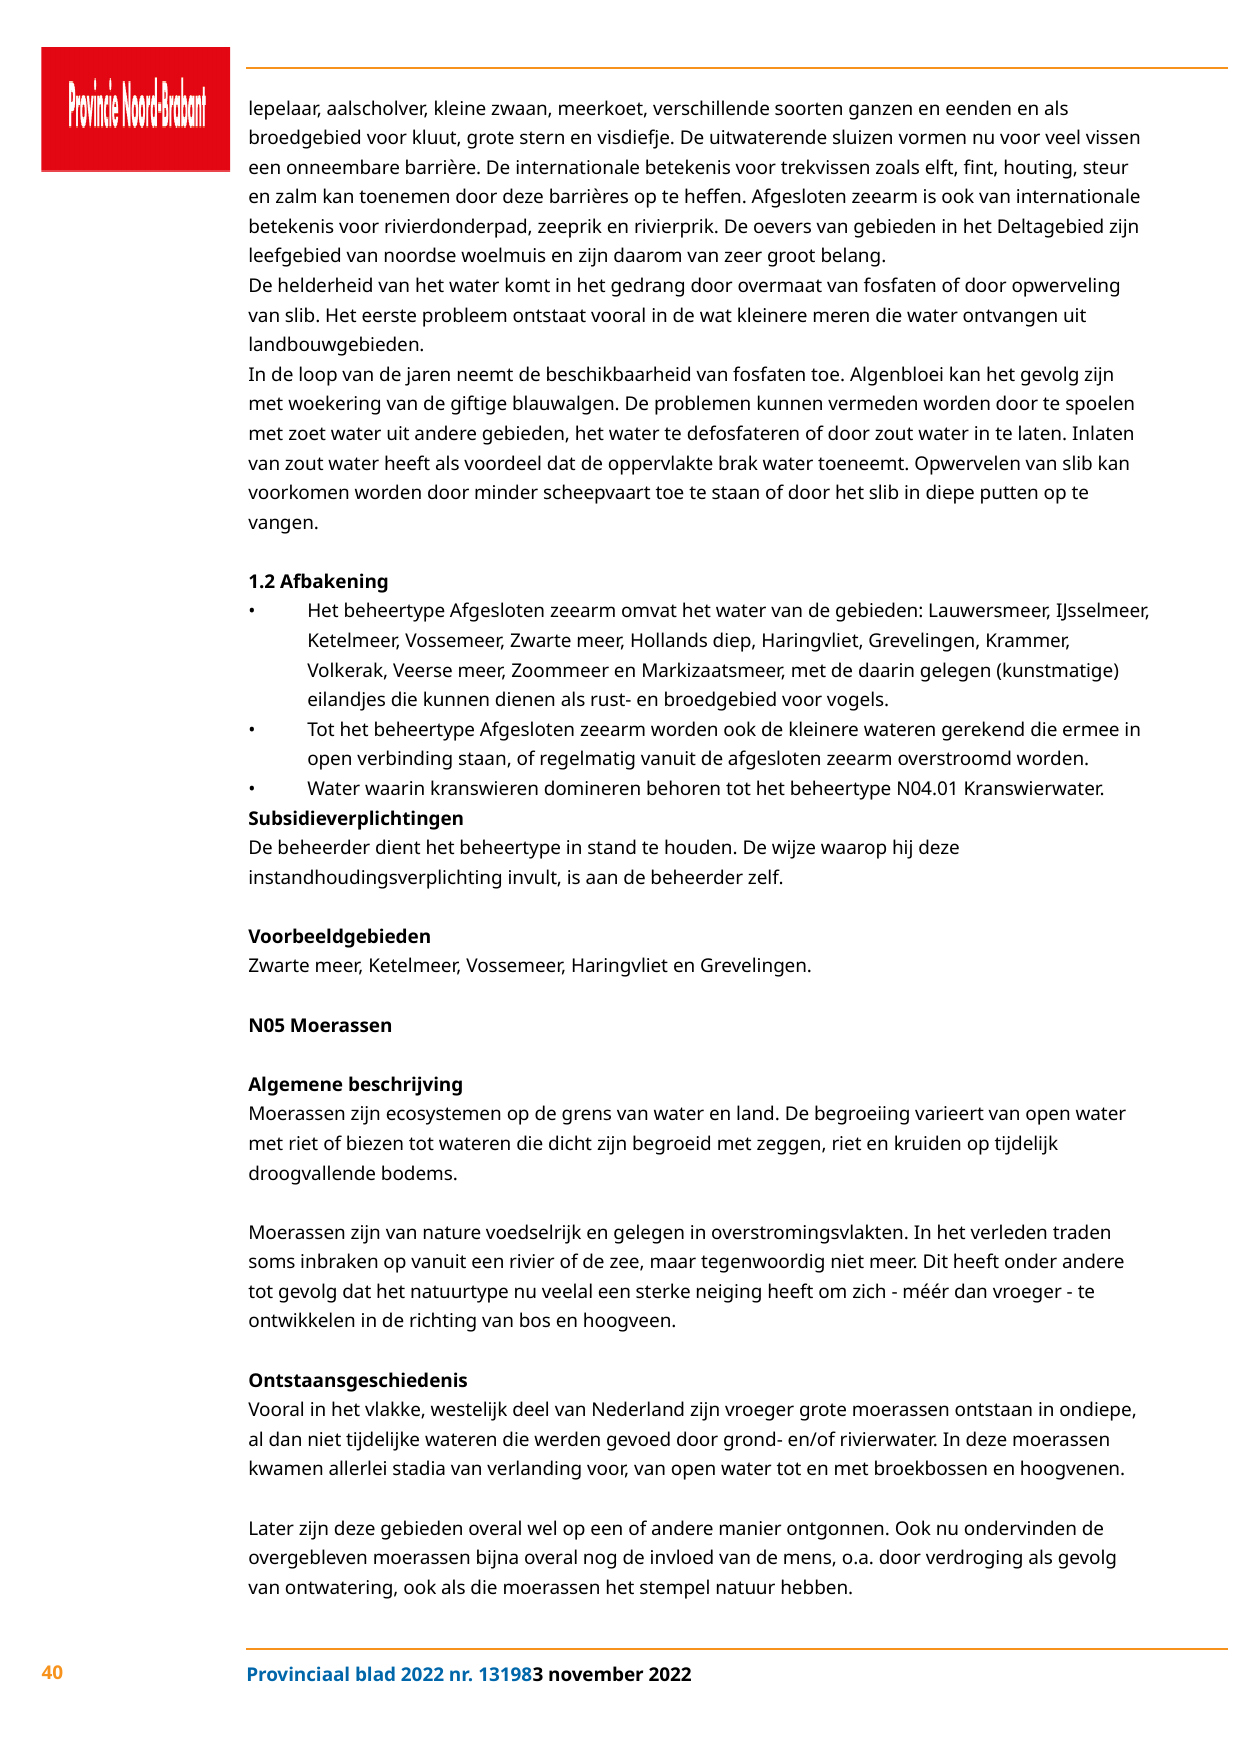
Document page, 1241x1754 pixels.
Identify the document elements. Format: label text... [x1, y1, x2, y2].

text Voorbeeldgebieden [248, 923, 1152, 949]
text Ontstaansgeschiedenis [248, 1367, 1152, 1393]
text In de loop van de jaren neemt de beschikbaarheid van fosfaten toe. Algenbloei kan het gevolg zijn met woekering van de giftige blauwalgen. De problemen kunnen vermeden worden door te spoelen met zoet water uit andere gebieden, het water te defosfateren of door zout water in te laten. Inlaten van zout water heeft als voordeel dat de oppervlakte brak water toeneemt. Opwervelen van slib kan voorkomen worden door minder scheepvaart toe te staan of door het slib in diepe putten op te vangen. [248, 361, 1152, 535]
text Moerassen zijn van nature voedselrijk en gelegen in overstromingsvlakten. In het verleden traden soms inbraken op vanuit een rivier of de zee, maar tegenwoordig niet meer. Dit heeft onder andere tot gevolg dat het natuurtype nu veelal een sterke neiging heeft om zich - méér dan vroeger - te ontwikkelen in de richting van bos en hoogveen. [248, 1219, 1152, 1333]
text Vooral in het vlakke, westelijk deel van Nederland zijn vroeger grote moerassen ontstaan in ondiepe, al dan niet tijdelijke wateren die werden gevoed door grond- en/of rivierwater. In deze moerassen kwamen allerlei stadia van verlanding voor, van open water tot en met broekbossen en hoogvenen. [248, 1396, 1152, 1481]
text Algemene beschrijving [248, 1071, 1152, 1097]
list Het beheertype Afgesloten zeearm omvat het water van de gebieden: Lauwersmeer, IJsselmeer, Ketelmeer, Vossemeer, Zwarte meer, Hollands diep, Haringvliet, Grevelingen, Krammer, Volkerak, Veerse meer, Zoommeer en Markizaatsmeer, met de daarin gelegen (kunstmatige) eilandjes die kunnen dienen als rust- en broedgebied voor vogels. [248, 598, 1152, 712]
text De beheerder dient het beheertype in stand te houden. De wijze waarop hij deze instandhoudingsverplichting invult, is aan de beheerder zelf. [248, 834, 1152, 890]
picture [41, 47, 231, 172]
list Water waarin kranswieren domineren behoren tot het beheertype N04.01 Kranswierwater. [248, 775, 1152, 801]
text Zwarte meer, Ketelmeer, Vossemeer, Haringvliet en Grevelingen. [248, 953, 1152, 978]
text Moerassen zijn ecosystemen op de grens van water en land. De begroeiing varieert van open water met riet of biezen tot wateren die dicht zijn begroeid met zeggen, riet en kruiden op tijdelijk droogvallende bodems. [248, 1101, 1152, 1186]
text 1.2 Afbakening [248, 568, 1152, 594]
text Later zijn deze gebieden overal wel op een of andere manier ontgonnen. Ook nu ondervinden de overgebleven moerassen bijna overal nog de invloed van de mens, o.a. door verdroging als gevolg van ontwatering, ook als die moerassen het stempel natuur hebben. [248, 1515, 1152, 1600]
text De helderheid van het water komt in het gedrang door overmaat van fosfaten of door opwerveling van slib. Het eerste probleem ontstaat vooral in de wat kleinere meren die water ontvangen uit landbouwgebieden. [248, 272, 1152, 357]
text lepelaar, aalscholver, kleine zwaan, meerkoet, verschillende soorten ganzen en eenden en als broedgebied voor kluut, grote stern en visdiefje. De uitwaterende sluizen vormen nu voor veel vissen een onneembare barrière. De internationale betekenis voor trekvissen zoals elft, fint, houting, steur en zalm kan toenemen door deze barrières op te heffen. Afgesloten zeearm is ook van internationale betekenis voor rivierdonderpad, zeeprik en rivierprik. De oevers van gebieden in het Deltagebied zijn leefgebied van noordse woelmuis en zijn daarom van zeer groot belang. [248, 95, 1152, 268]
text N05 Moerassen [248, 1012, 1152, 1038]
text Subsidieverplichtingen [248, 805, 1152, 831]
list Tot het beheertype Afgesloten zeearm worden ook de kleinere wateren gerekend die ermee in open verbinding staan, of regelmatig vanuit de afgesloten zeearm overstroomd worden. [248, 716, 1152, 771]
